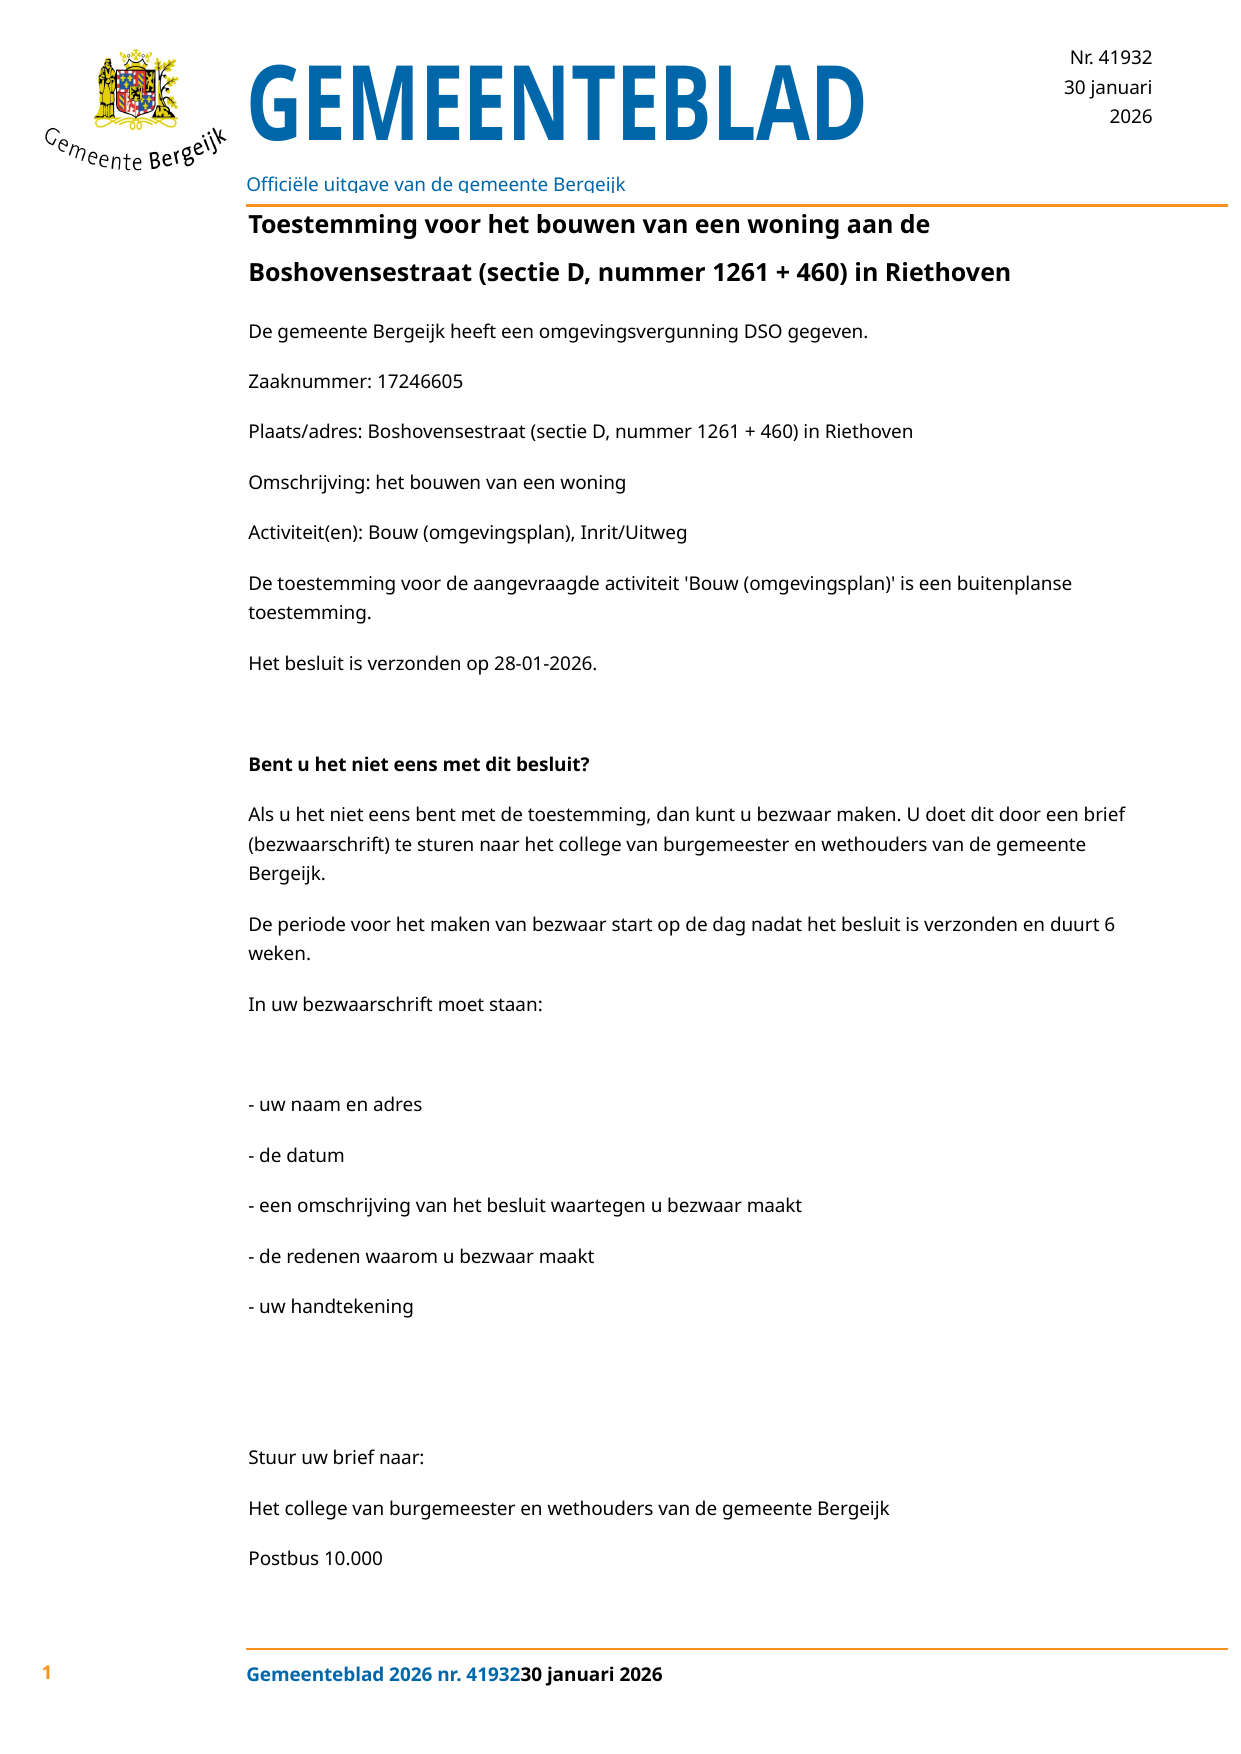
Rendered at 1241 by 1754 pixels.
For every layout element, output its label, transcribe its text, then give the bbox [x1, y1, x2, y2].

text Omschrijving: het bouwen van een woning [248, 469, 1152, 495]
text Postbus 10.000 [248, 1545, 1152, 1571]
text Het besluit is verzonden op 28-01-2026. [248, 650, 1152, 676]
text Plaats/adres: Boshovensestraat (sectie D, nummer 1261 + 460) in Riethoven [248, 419, 1152, 444]
text De toestemming voor de aangevraagde activiteit 'Bouw (omgevingsplan)' is een buitenplanse toestemming. [248, 570, 1152, 625]
text Activiteit(en): Bouw (omgevingsplan), Inrit/Uitweg [248, 519, 1152, 545]
text - de datum [248, 1142, 1152, 1168]
text Toestemming voor het bouwen van een woning aan de Boshovensestraat (sectie D, nummer 1261 + 460) in Riethoven [248, 207, 1152, 288]
text Als u het niet eens bent met de toestemming, dan kunt u bezwaar maken. U doet dit door een brief (bezwaarschrift) te sturen naar het college van burgemeester en wethouders van de gemeente Bergeijk. [248, 801, 1152, 886]
text - een omschrijving van het besluit waartegen u bezwaar maakt [248, 1192, 1152, 1218]
text Stuur uw brief naar: [248, 1444, 1152, 1470]
text De gemeente Bergeijk heeft een omgevingsvergunning DSO gegeven. [248, 318, 1152, 344]
text - de redenen waarom u bezwaar maakt [248, 1243, 1152, 1269]
picture [41, 47, 231, 172]
text Het college van burgemeester en wethouders van de gemeente Bergeijk [248, 1495, 1152, 1521]
text Zaaknummer: 17246605 [248, 368, 1152, 394]
text In uw bezwaarschrift moet staan: [248, 991, 1152, 1017]
text Bent u het niet eens met dit besluit? [248, 751, 1152, 777]
text - uw naam en adres [248, 1092, 1152, 1117]
text De periode voor het maken van bezwaar start op de dag nadat het besluit is verzonden en duurt 6 weken. [248, 911, 1152, 966]
text - uw handtekening [248, 1293, 1152, 1319]
